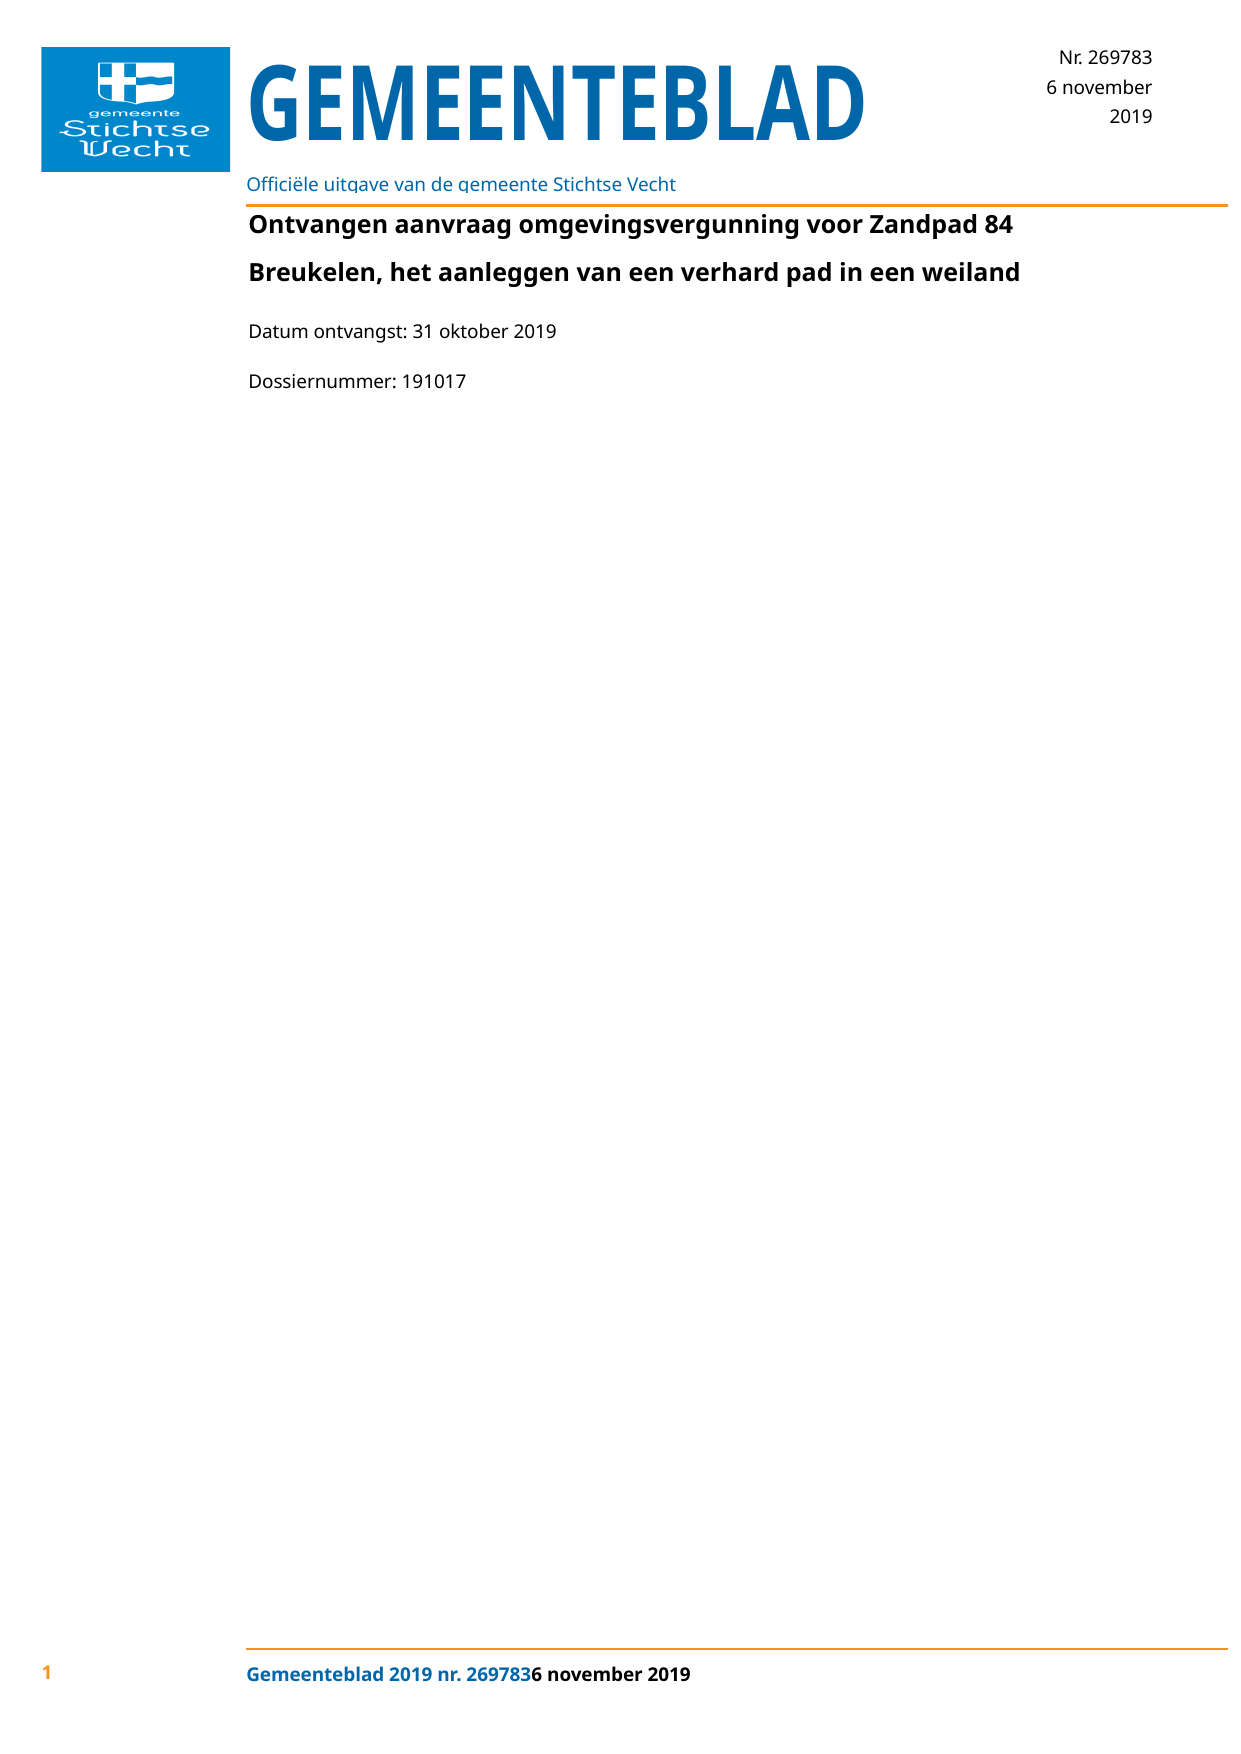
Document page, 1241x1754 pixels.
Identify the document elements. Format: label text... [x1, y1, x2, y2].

picture [99, 63, 135, 101]
picture [137, 63, 174, 103]
text Datum ontvangst: 31 oktober 2019 [248, 318, 1152, 344]
text Dossiernummer: 191017 [248, 368, 1152, 394]
text Ontvangen aanvraag omgevingsvergunning voor Zandpad 84 Breukelen, het aanleggen van een verhard pad in een weiland [248, 207, 1152, 288]
